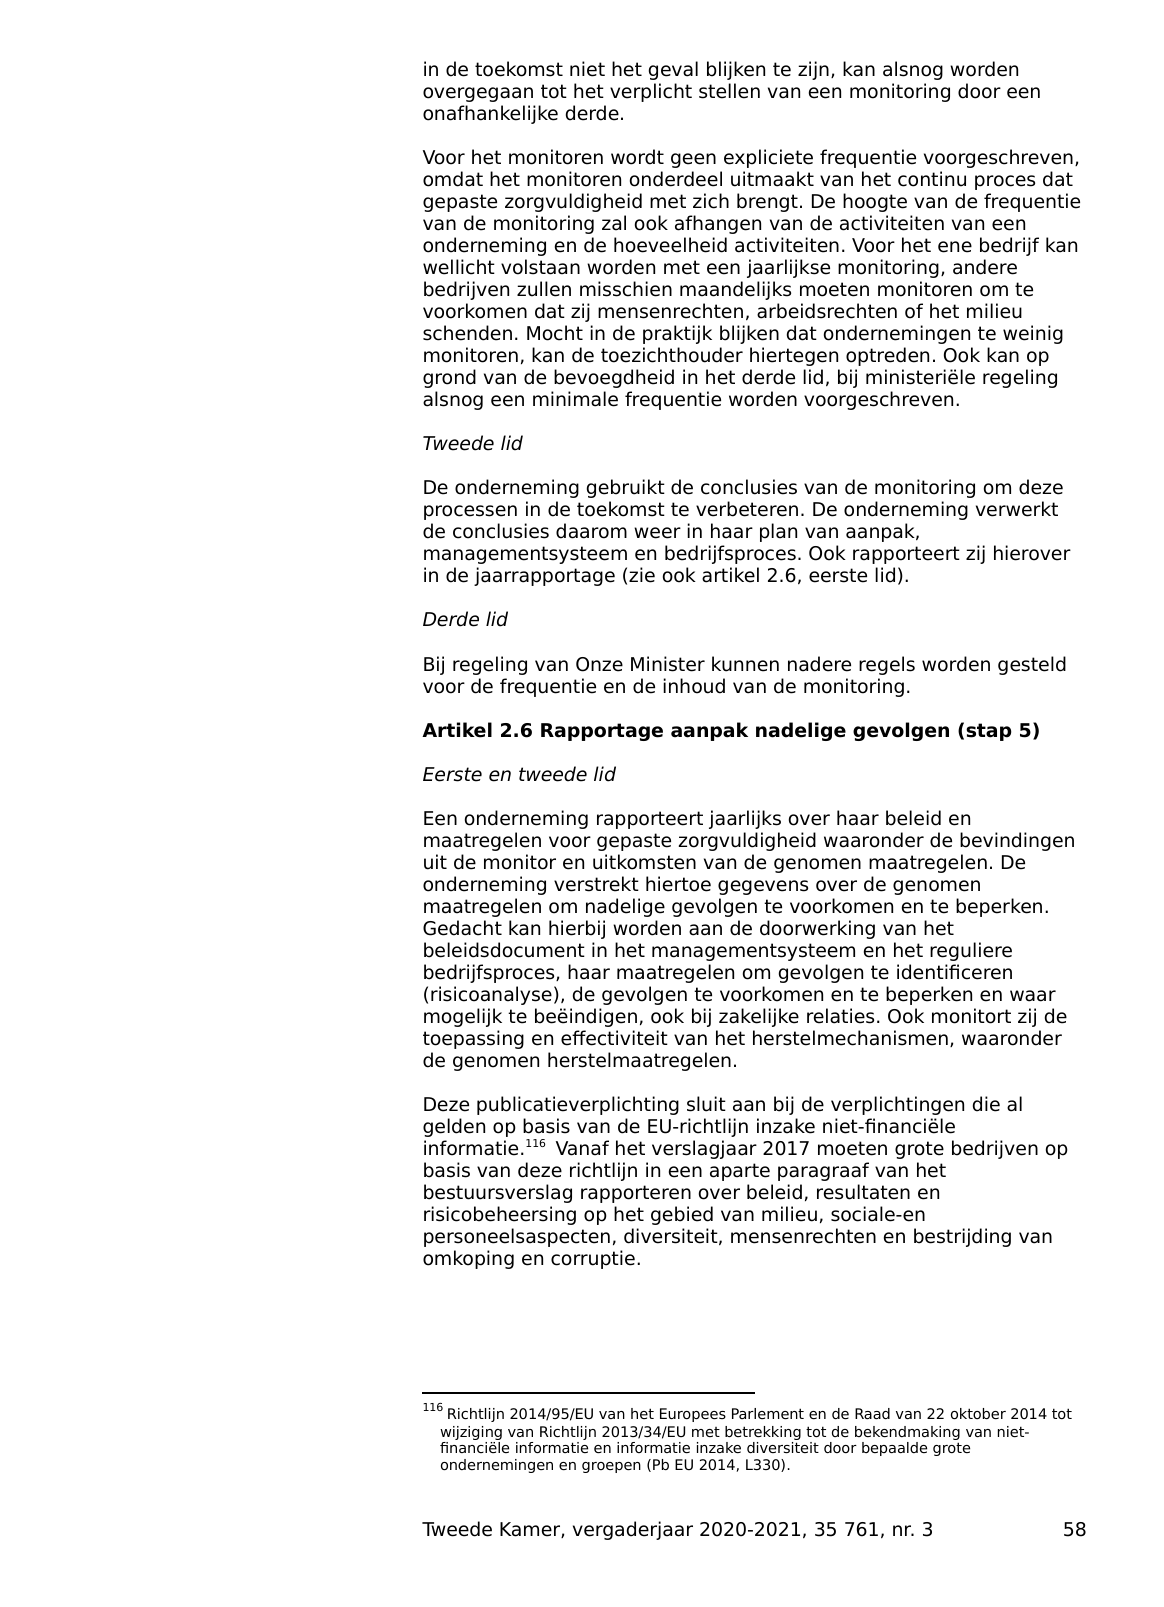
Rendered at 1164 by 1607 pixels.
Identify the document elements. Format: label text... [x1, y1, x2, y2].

subtitle Derde lid [422, 609, 1087, 631]
text De onderneming gebruikt de conclusies van de monitoring om deze processen in de toekomst te verbeteren. De onderneming verwerkt de conclusies daarom weer in haar plan van aanpak, managementsysteem en bedrijfsproces. Ook rapporteert zij hierover in de jaarrapportage (zie ook artikel 2.6, eerste lid). [422, 477, 1087, 587]
text Voor het monitoren wordt geen expliciete frequentie voorgeschreven, omdat het monitoren onderdeel uitmaakt van het continu proces dat gepaste zorgvuldigheid met zich brengt. De hoogte van de frequentie van de monitoring zal ook afhangen van de activiteiten van een onderneming en de hoeveelheid activiteiten. Voor het ene bedrijf kan wellicht volstaan worden met een jaarlijkse monitoring, andere bedrijven zullen misschien maandelijks moeten monitoren om te voorkomen dat zij mensenrechten, arbeidsrechten of het milieu schenden. Mocht in de praktijk blijken dat ondernemingen te weinig monitoren, kan de toezichthouder hiertegen optreden. Ook kan op grond van de bevoegdheid in het derde lid, bij ministeriële regeling alsnog een minimale frequentie worden voorgeschreven. [422, 147, 1087, 411]
subtitle Artikel 2.6 Rapportage aanpak nadelige gevolgen (stap 5) [422, 720, 1087, 742]
subtitle Eerste en tweede lid [422, 764, 1087, 786]
text in de toekomst niet het geval blijken te zijn, kan alsnog worden overgegaan tot het verplicht stellen van een monitoring door een onafhankelijke derde. [422, 59, 1087, 125]
text Richtlijn 2014/95/EU van het Europees Parlement en de Raad van 22 oktober 2014 tot wijziging van Richtlijn 2013/34/EU met betrekking tot de bekendmaking van niet-financiële informatie en informatie inzake diversiteit door bepaalde grote ondernemingen en groepen (Pb EU 2014, L330). [422, 1402, 1087, 1474]
text Bij regeling van Onze Minister kunnen nadere regels worden gesteld voor de frequentie en de inhoud van de monitoring. [422, 653, 1087, 697]
subtitle Tweede lid [422, 433, 1087, 455]
text Deze publicatieverplichting sluit aan bij de verplichtingen die al gelden op basis van de EU-richtlijn inzake niet-financiële informatie. Vanaf het verslagjaar 2017 moeten grote bedrijven op basis van deze richtlijn in een aparte paragraaf van het bestuursverslag rapporteren over beleid, resultaten en risicobeheersing op het gebied van milieu, sociale-en personeelsaspecten, diversiteit, mensenrechten en bestrijding van omkoping en corruptie. [422, 1094, 1087, 1270]
text Een onderneming rapporteert jaarlijks over haar beleid en maatregelen voor gepaste zorgvuldigheid waaronder de bevindingen uit de monitor en uitkomsten van de genomen maatregelen. De onderneming verstrekt hiertoe gegevens over de genomen maatregelen om nadelige gevolgen te voorkomen en te beperken. Gedacht kan hierbij worden aan de doorwerking van het beleidsdocument in het managementsysteem en het reguliere bedrijfsproces, haar maatregelen om gevolgen te identificeren (risicoanalyse), de gevolgen te voorkomen en te beperken en waar mogelijk te beëindigen, ook bij zakelijke relaties. Ook monitort zij de toepassing en effectiviteit van het herstelmechanismen, waaronder de genomen herstelmaatregelen. [422, 808, 1087, 1072]
